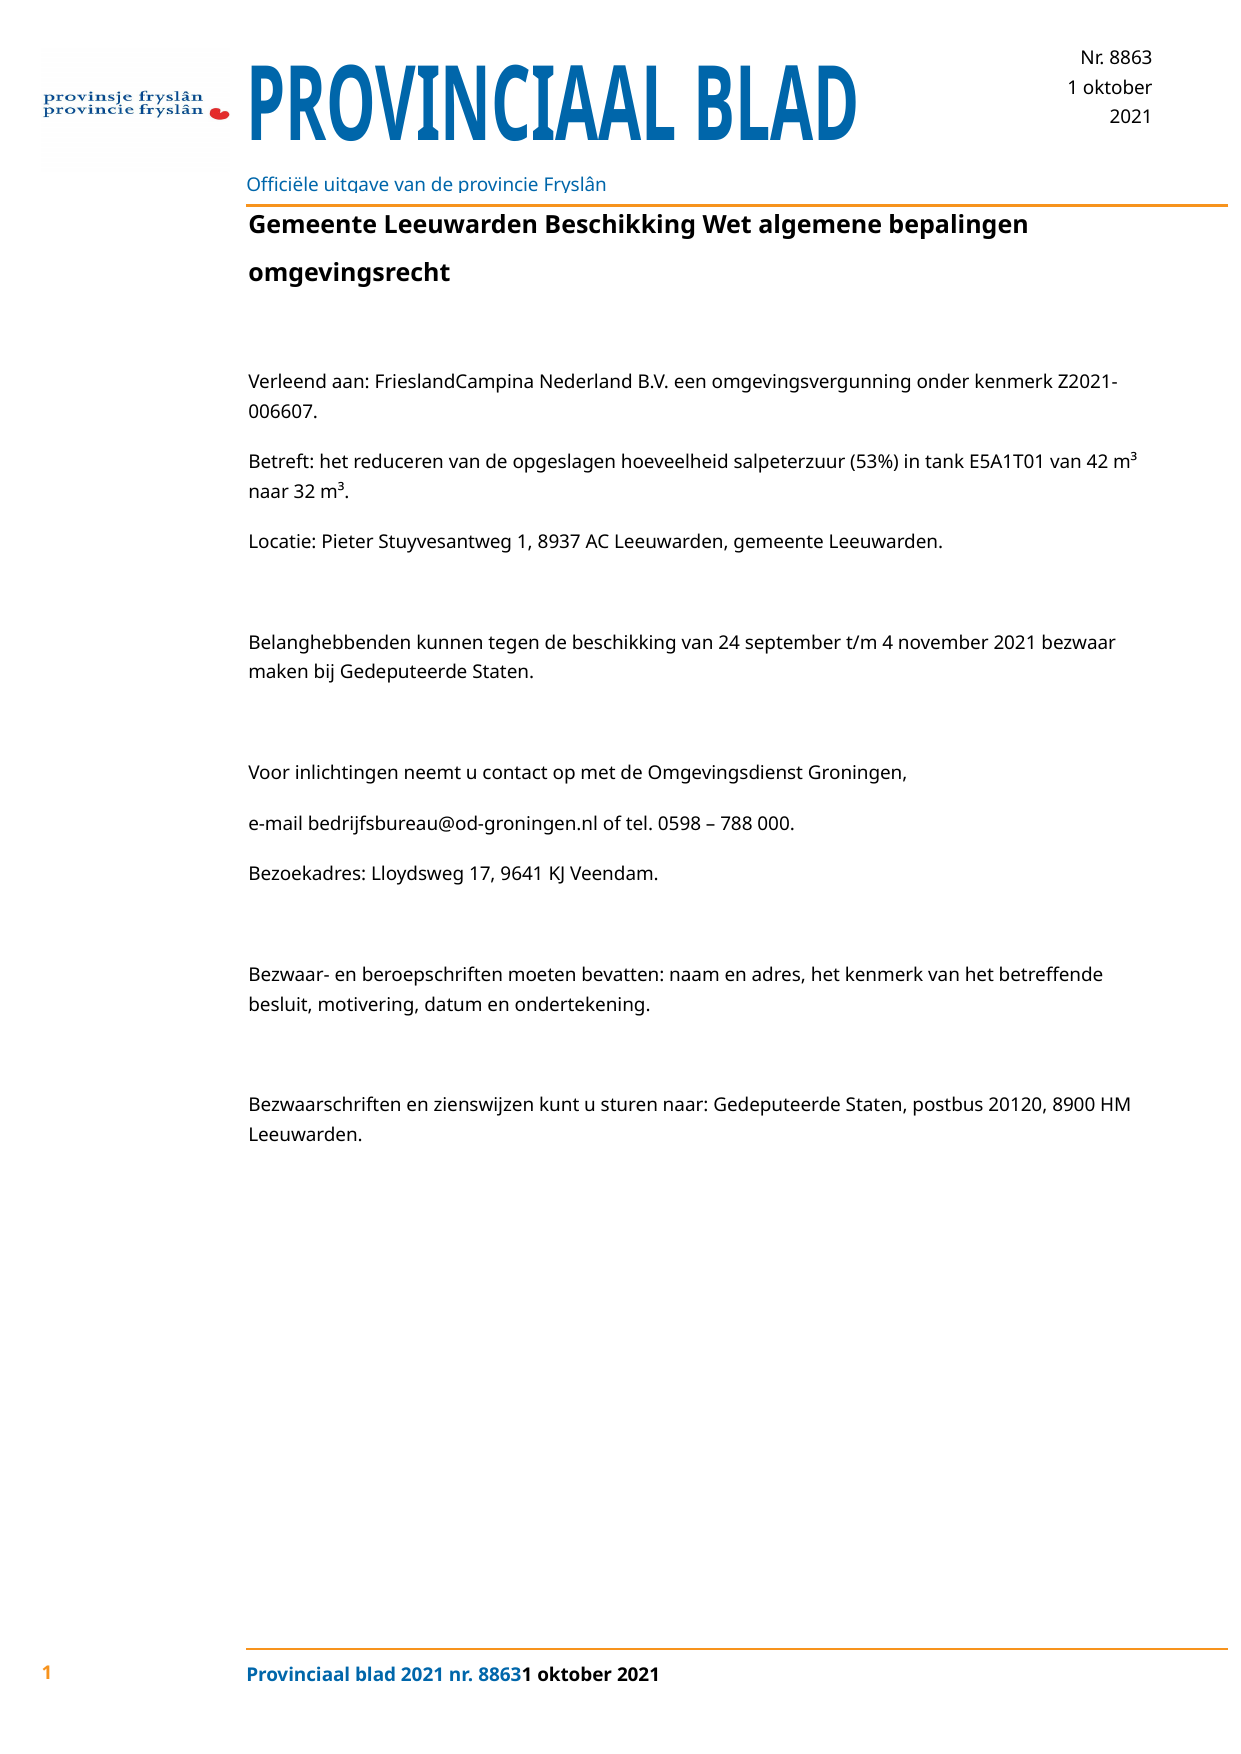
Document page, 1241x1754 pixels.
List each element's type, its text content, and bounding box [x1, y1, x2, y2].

text Bezwaarschriften en zienswijzen kunt u sturen naar: Gedeputeerde Staten, postbus 20120, 8900 HM Leeuwarden. [248, 1092, 1152, 1147]
text Gemeente Leeuwarden Beschikking Wet algemene bepalingen omgevingsrecht [248, 207, 1152, 288]
text Betreft: het reduceren van de opgeslagen hoeveelheid salpeterzuur (53%) in tank E5A1T01 van 42 m³ naar 32 m³. [248, 448, 1152, 504]
text Verleend aan: FrieslandCampina Nederland B.V. een omgevingsvergunning onder kenmerk Z2021-006607. [248, 368, 1152, 424]
text e-mail bedrijfsbureau@od-groningen.nl of tel. 0598 – 788 000. [248, 810, 1152, 836]
text Locatie: Pieter Stuyvesantweg 1, 8937 AC Leeuwarden, gemeente Leeuwarden. [248, 528, 1152, 554]
text Bezoekadres: Lloydsweg 17, 9641 KJ Veendam. [248, 860, 1152, 886]
text Bezwaar- en beroepschriften moeten bevatten: naam en adres, het kenmerk van het betreffende besluit, motivering, datum en ondertekening. [248, 961, 1152, 1017]
text Belanghebbenden kunnen tegen de beschikking van 24 september t/m 4 november 2021 bezwaar maken bij Gedeputeerde Staten. [248, 629, 1152, 684]
picture [41, 47, 231, 172]
text Voor inlichtingen neemt u contact op met de Omgevingsdienst Groningen, [248, 759, 1152, 785]
